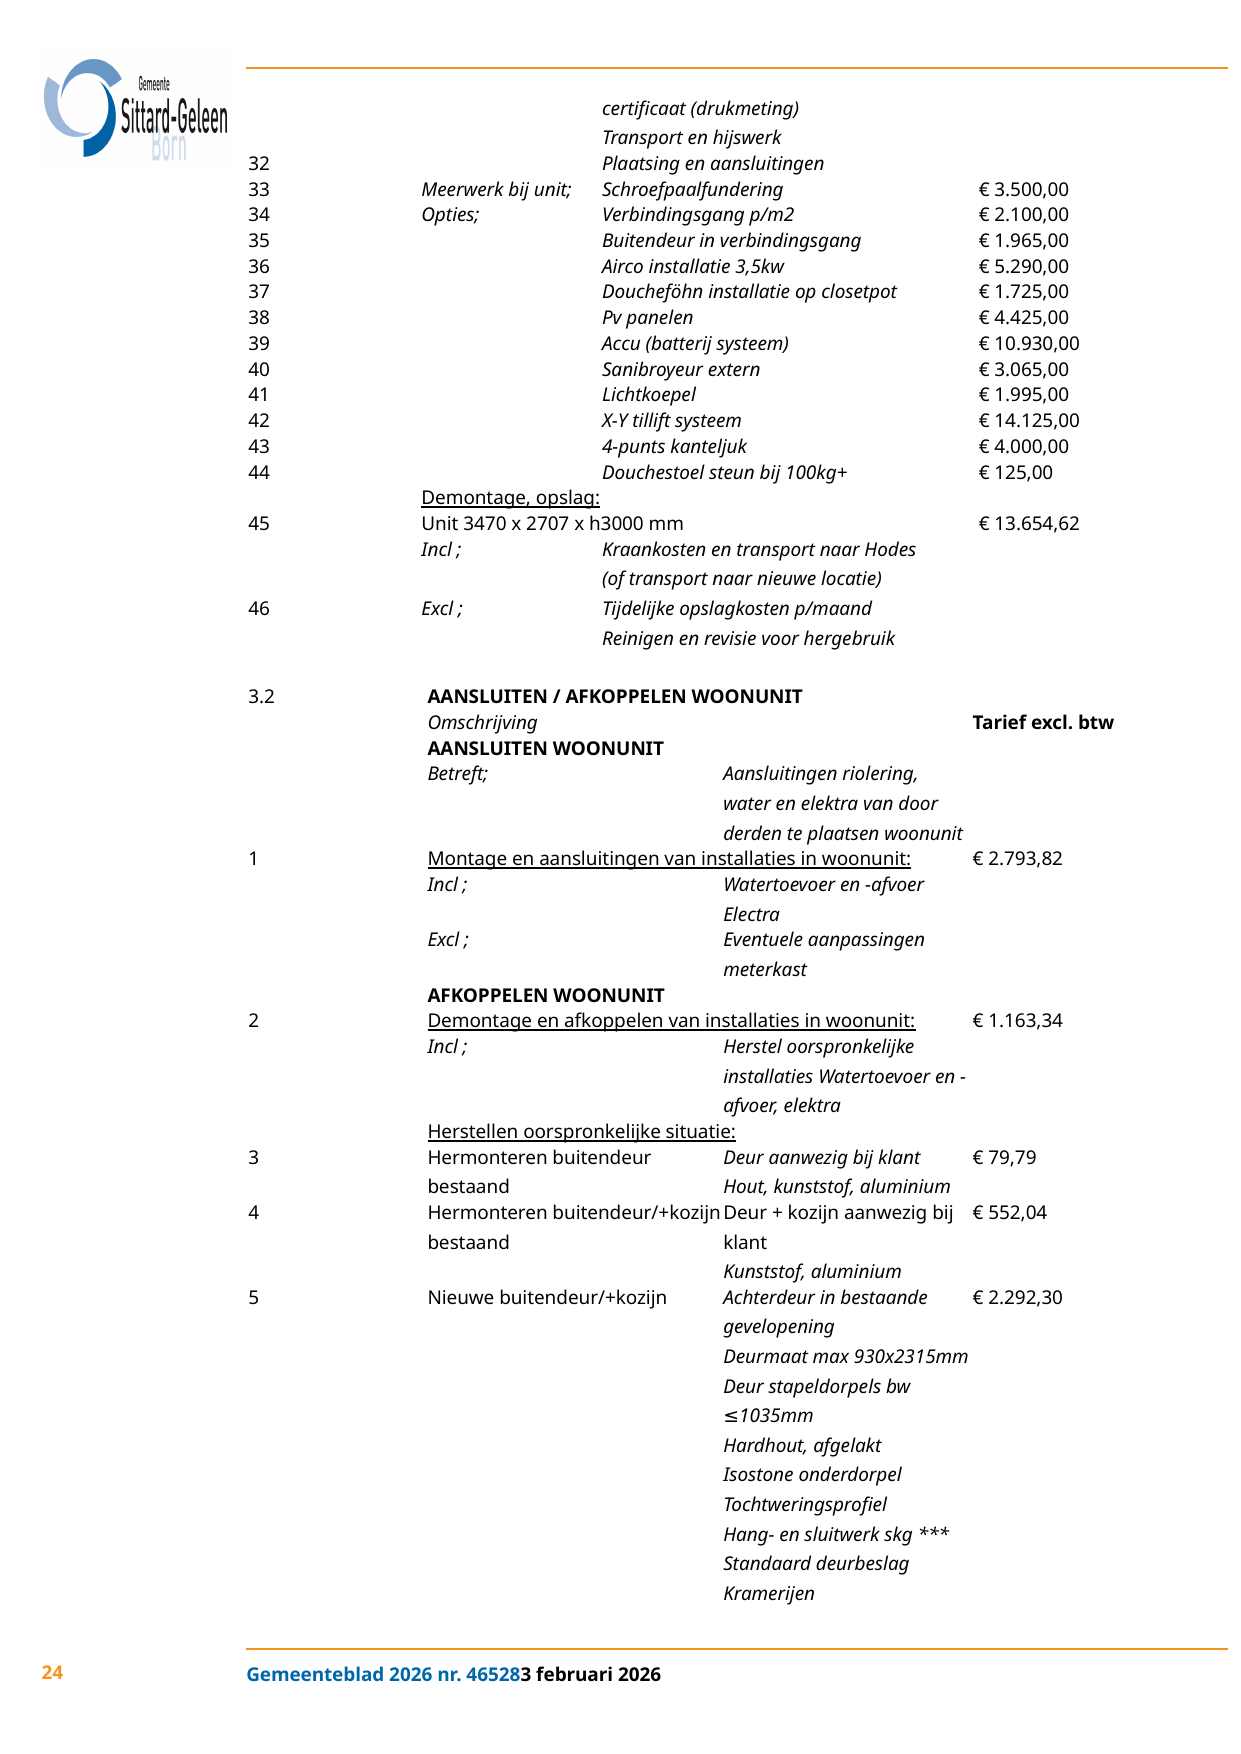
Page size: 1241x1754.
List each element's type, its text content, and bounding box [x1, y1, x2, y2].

table_cell € 125,00 [979, 459, 1152, 484]
table_cell € 2.793,82 [973, 846, 1152, 871]
table_cell Herstellen oorspronkelijke situatie: [427, 1118, 972, 1144]
table_cell [979, 536, 1152, 595]
table_cell X-Y tillift systeem [602, 408, 978, 433]
table_cell Tijdelijke opslagkosten p/maand Reinigen en revisie voor hergebruik [602, 595, 978, 651]
table_cell Meerwerk bij unit; [421, 176, 602, 202]
table_cell [248, 485, 421, 510]
table_cell Hermonteren buitendeur/+kozijn bestaand [427, 1199, 723, 1284]
table_cell Achterdeur in bestaande gevelopening Deurmaat max 930x2315mm Deur stapeldorpels bw ≤1035mm Hardhout, afgelakt Isostone onderdorpel Tochtweringsprofiel Hang- en sluitwerk skg *** Standaard deurbeslag Kramerijen [723, 1284, 972, 1606]
table_cell Buitendeur in verbindingsgang [602, 227, 978, 253]
table_cell € 1.995,00 [979, 382, 1152, 407]
table_cell 38 [248, 305, 421, 330]
table_cell [421, 305, 602, 330]
table_cell 36 [248, 253, 421, 279]
table_cell € 1.725,00 [979, 279, 1152, 304]
table_cell 44 [248, 459, 421, 484]
table_cell 43 [248, 433, 421, 459]
table_cell € 4.000,00 [979, 433, 1152, 459]
table_cell € 1.163,34 [973, 1008, 1152, 1033]
table_cell 4 [248, 1199, 427, 1284]
table_cell 46 [248, 595, 421, 651]
table_cell [973, 1033, 1152, 1118]
table_cell [248, 982, 427, 1008]
table_cell [248, 95, 421, 150]
table_header [973, 684, 1152, 709]
table_cell 39 [248, 330, 421, 356]
table_cell Incl ; [427, 1033, 723, 1118]
table_cell Herstel oorspronkelijke installaties Watertoevoer en -afvoer, elektra [723, 1033, 972, 1118]
table_cell Nieuwe buitendeur/+kozijn [427, 1284, 723, 1606]
table_cell [973, 1118, 1152, 1144]
picture [41, 47, 231, 172]
table_cell 32 [248, 150, 421, 176]
table_cell [421, 150, 602, 176]
table_cell € 552,04 [973, 1199, 1152, 1284]
table_cell 45 [248, 510, 421, 595]
table_cell € 1.965,00 [979, 227, 1152, 253]
table_cell Verbindingsgang p/m2 [602, 202, 978, 227]
table_cell 2 [248, 1008, 427, 1118]
table_cell € 3.065,00 [979, 356, 1152, 382]
table_cell 3 [248, 1144, 427, 1199]
table_cell Demontage en afkoppelen van installaties in woonunit: [427, 1008, 972, 1033]
table_cell Incl ; [427, 871, 723, 927]
table_cell 41 [248, 382, 421, 407]
table_cell € 4.425,00 [979, 305, 1152, 330]
table_cell 37 [248, 279, 421, 304]
table_cell Lichtkoepel [602, 382, 978, 407]
table_header 3.2 [248, 684, 427, 846]
table_cell 33 [248, 176, 421, 202]
table_cell [421, 382, 602, 407]
table_cell [979, 595, 1152, 651]
table_cell Eventuele aanpassingen meterkast [723, 927, 972, 982]
table_cell [421, 253, 602, 279]
table_cell Kraankosten en transport naar Hodes (of transport naar nieuwe locatie) [602, 536, 978, 595]
table_cell 5 [248, 1284, 427, 1606]
table_cell Excl ; [427, 927, 723, 982]
table_cell € 10.930,00 [979, 330, 1152, 356]
table_cell [979, 485, 1152, 510]
table_cell [248, 1118, 427, 1144]
table_cell € 2.292,30 [973, 1284, 1152, 1606]
table_cell Unit 3470 x 2707 x h3000 mm [421, 510, 978, 536]
table_header AANSLUITEN / AFKOPPELEN WOONUNIT [427, 684, 972, 709]
table_cell Incl ; [421, 536, 602, 595]
table_cell [979, 150, 1152, 176]
table_cell Accu (batterij systeem) [602, 330, 978, 356]
table_cell Deur + kozijn aanwezig bij klant Kunststof, aluminium [723, 1199, 972, 1284]
table_cell 40 [248, 356, 421, 382]
table_cell € 14.125,00 [979, 408, 1152, 433]
table_cell € 3.500,00 [979, 176, 1152, 202]
table_cell Opties; [421, 202, 602, 227]
table_cell [979, 95, 1152, 150]
table_cell Tarief excl. btw [973, 709, 1152, 735]
table_cell Airco installatie 3,5kw [602, 253, 978, 279]
table_cell Pv panelen [602, 305, 978, 330]
table_cell 42 [248, 408, 421, 433]
table_cell € 13.654,62 [979, 510, 1152, 536]
table_cell [421, 95, 602, 150]
table_cell Demontage, opslag: [421, 485, 978, 510]
table_cell Douchestoel steun bij 100kg+ [602, 459, 978, 484]
table_cell Aansluitingen riolering, water en elektra van door derden te plaatsen woonunit [723, 761, 972, 846]
table_cell [421, 433, 602, 459]
table_cell [973, 761, 1152, 846]
table_cell Omschrijving [427, 709, 972, 735]
table_cell 35 [248, 227, 421, 253]
table_cell [421, 408, 602, 433]
table_cell Plaatsing en aansluitingen [602, 150, 978, 176]
table_cell Doucheföhn installatie op closetpot [602, 279, 978, 304]
table_cell 34 [248, 202, 421, 227]
table_cell Hermonteren buitendeur bestaand [427, 1144, 723, 1199]
table_cell Montage en aansluitingen van installaties in woonunit: [427, 846, 972, 871]
table_cell [421, 279, 602, 304]
table_cell [421, 459, 602, 484]
table_cell Sanibroyeur extern [602, 356, 978, 382]
table_cell € 2.100,00 [979, 202, 1152, 227]
table_cell Betreft; [427, 761, 723, 846]
table_cell Deur aanwezig bij klant Hout, kunststof, aluminium [723, 1144, 972, 1199]
table_cell [421, 330, 602, 356]
table_cell AANSLUITEN WOONUNIT [427, 735, 972, 761]
table_cell € 79,79 [973, 1144, 1152, 1199]
table_cell 1 [248, 846, 427, 982]
table_cell [973, 927, 1152, 982]
table_cell Excl ; [421, 595, 602, 651]
table_cell [421, 227, 602, 253]
table_cell Watertoevoer en -afvoer Electra [723, 871, 972, 927]
table_cell [973, 871, 1152, 927]
table_cell certificaat (drukmeting) Transport en hijswerk [602, 95, 978, 150]
table_cell [973, 982, 1152, 1008]
table_cell AFKOPPELEN WOONUNIT [427, 982, 972, 1008]
table_cell € 5.290,00 [979, 253, 1152, 279]
table_cell Schroefpaalfundering [602, 176, 978, 202]
table_cell [973, 735, 1152, 761]
table_cell [421, 356, 602, 382]
table_cell 4-punts kanteljuk [602, 433, 978, 459]
